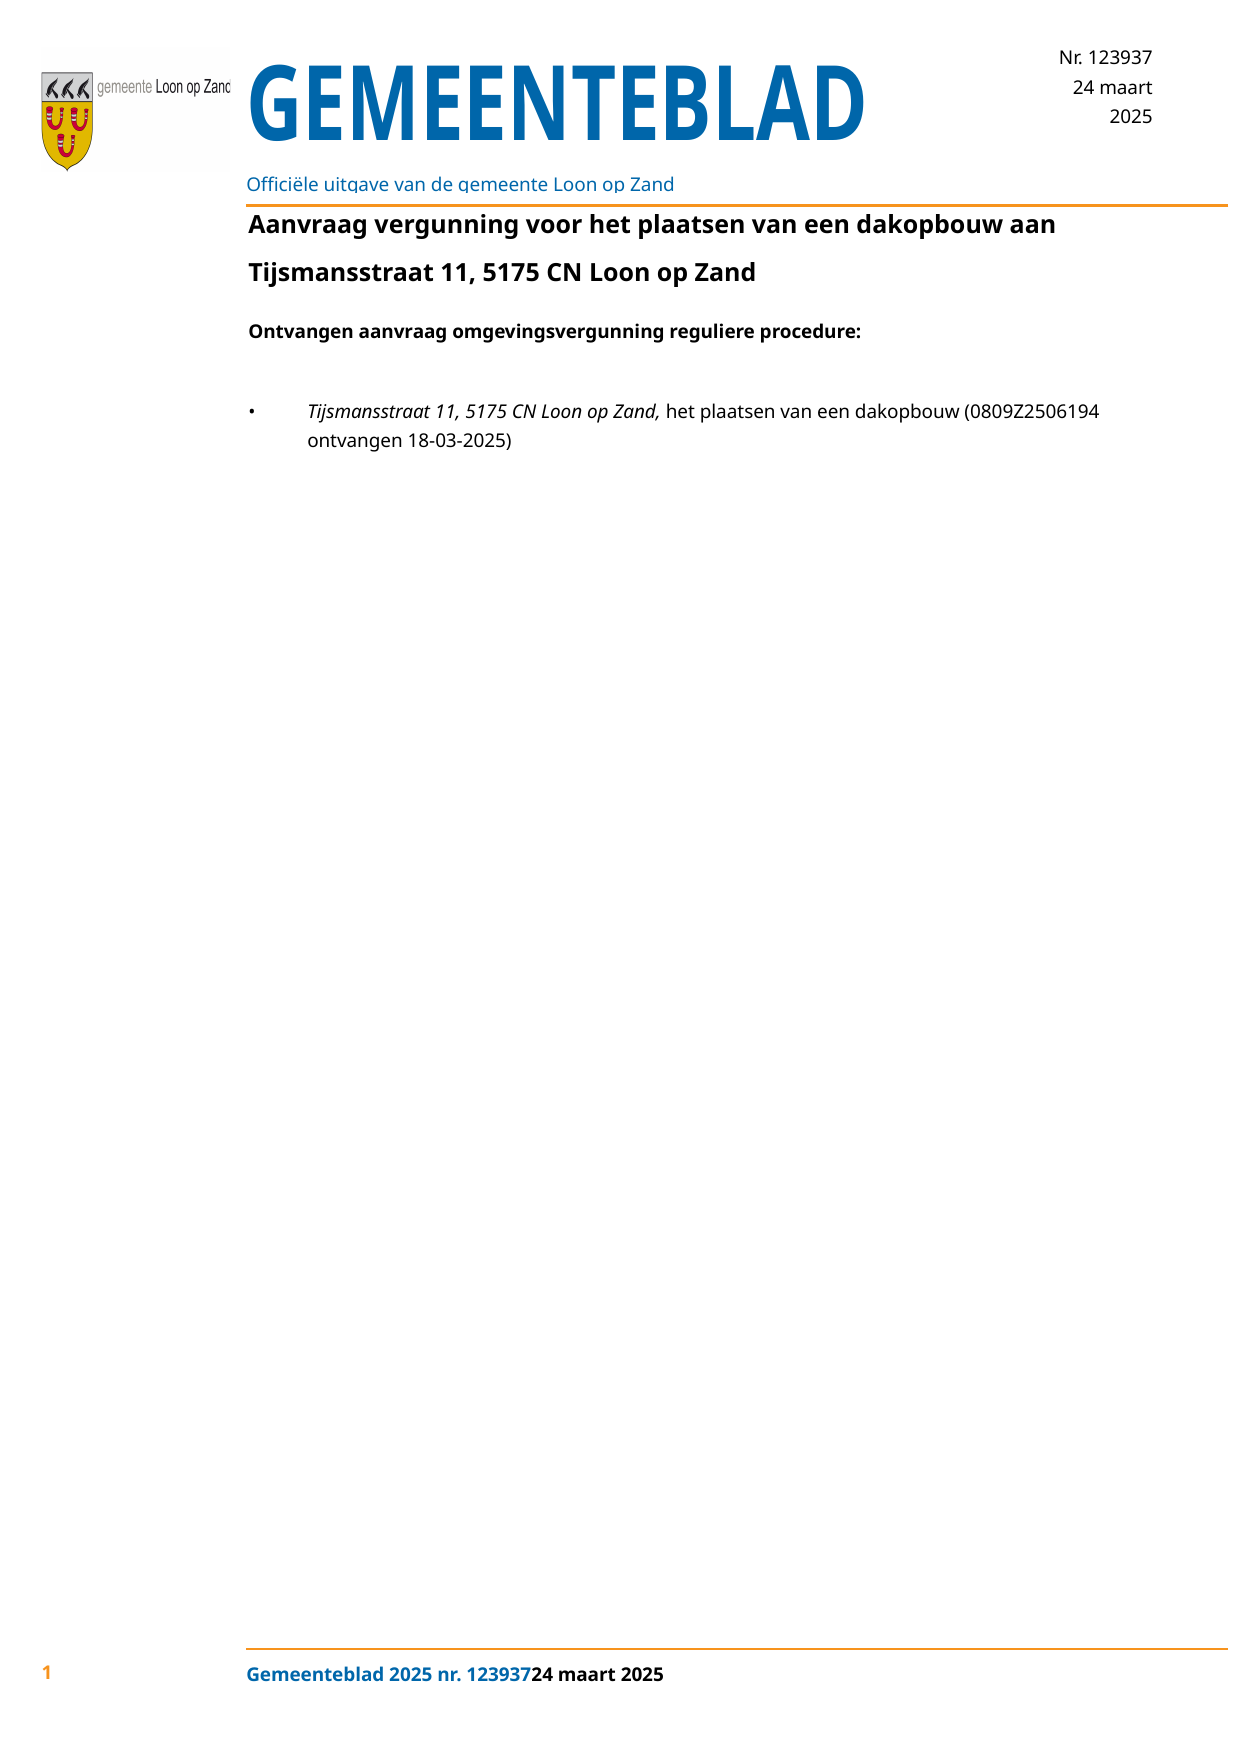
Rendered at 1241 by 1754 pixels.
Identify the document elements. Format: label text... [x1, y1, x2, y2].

list Tijsmansstraat 11, 5175 CN Loon op Zand, het plaatsen van een dakopbouw (0809Z2506194 ontvangen 18-03-2025) [248, 398, 1152, 453]
text Aanvraag vergunning voor het plaatsen van een dakopbouw aan Tijsmansstraat 11, 5175 CN Loon op Zand [248, 207, 1152, 288]
text Ontvangen aanvraag omgevingsvergunning reguliere procedure: [248, 318, 1152, 344]
picture [41, 47, 231, 172]
